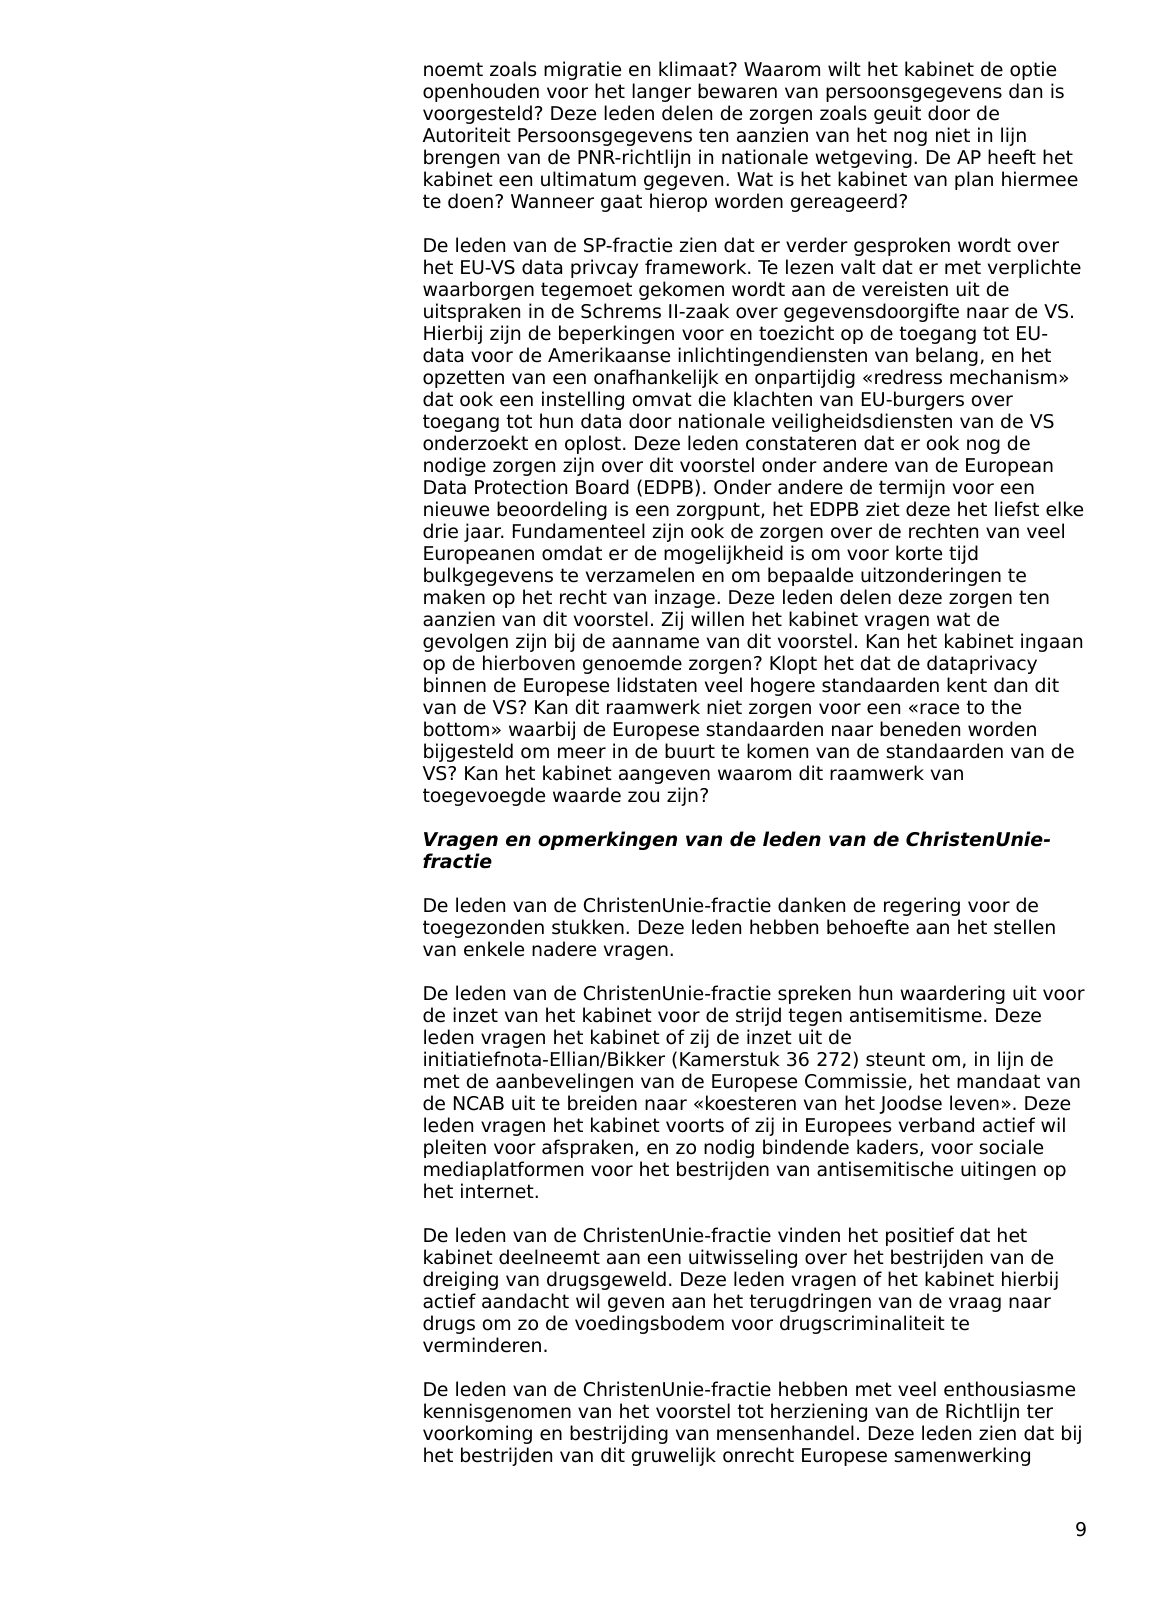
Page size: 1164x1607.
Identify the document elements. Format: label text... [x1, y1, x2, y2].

text De leden van de ChristenUnie-fractie danken de regering voor de toegezonden stukken. Deze leden hebben behoefte aan het stellen van enkele nadere vragen. [422, 895, 1087, 961]
text De leden van de ChristenUnie-fractie vinden het positief dat het kabinet deelneemt aan een uitwisseling over het bestrijden van de dreiging van drugsgeweld. Deze leden vragen of het kabinet hierbij actief aandacht wil geven aan het terugdringen van de vraag naar drugs om zo de voedingsbodem voor drugscriminaliteit te verminderen. [422, 1225, 1087, 1357]
text De leden van de ChristenUnie-fractie spreken hun waardering uit voor de inzet van het kabinet voor de strijd tegen antisemitisme. Deze leden vragen het kabinet of zij de inzet uit de initiatiefnota-Ellian/Bikker (Kamerstuk 36 272) steunt om, in lijn de met de aanbevelingen van de Europese Commissie, het mandaat van de NCAB uit te breiden naar «koesteren van het Joodse leven». Deze leden vragen het kabinet voorts of zij in Europees verband actief wil pleiten voor afspraken, en zo nodig bindende kaders, voor sociale mediaplatformen voor het bestrijden van antisemitische uitingen op het internet. [422, 983, 1087, 1203]
text De leden van de SP-fractie zien dat er verder gesproken wordt over het EU-VS data privcay framework. Te lezen valt dat er met verplichte waarborgen tegemoet gekomen wordt aan de vereisten uit de uitspraken in de Schrems II-zaak over gegevensdoorgifte naar de VS. Hierbij zijn de beperkingen voor en toezicht op de toegang tot EU-data voor de Amerikaanse inlichtingendiensten van belang, en het opzetten van een onafhankelijk en onpartijdig «redress mechanism» dat ook een instelling omvat die klachten van EU-burgers over toegang tot hun data door nationale veiligheidsdiensten van de VS onderzoekt en oplost. Deze leden constateren dat er ook nog de nodige zorgen zijn over dit voorstel onder andere van de European Data Protection Board (EDPB). Onder andere de termijn voor een nieuwe beoordeling is een zorgpunt, het EDPB ziet deze het liefst elke drie jaar. Fundamenteel zijn ook de zorgen over de rechten van veel Europeanen omdat er de mogelijkheid is om voor korte tijd bulkgegevens te verzamelen en om bepaalde uitzonderingen te maken op het recht van inzage. Deze leden delen deze zorgen ten aanzien van dit voorstel. Zij willen het kabinet vragen wat de gevolgen zijn bij de aanname van dit voorstel. Kan het kabinet ingaan op de hierboven genoemde zorgen? Klopt het dat de dataprivacy binnen de Europese lidstaten veel hogere standaarden kent dan dit van de VS? Kan dit raamwerk niet zorgen voor een «race to the bottom» waarbij de Europese standaarden naar beneden worden bijgesteld om meer in de buurt te komen van de standaarden van de VS? Kan het kabinet aangeven waarom dit raamwerk van toegevoegde waarde zou zijn? [422, 235, 1087, 807]
subtitle Vragen en opmerkingen van de leden van de ChristenUnie-fractie [422, 829, 1087, 873]
text De leden van de ChristenUnie-fractie hebben met veel enthousiasme kennisgenomen van het voorstel tot herziening van de Richtlijn ter voorkoming en bestrijding van mensenhandel. Deze leden zien dat bij het bestrijden van dit gruwelijk onrecht Europese samenwerking [422, 1379, 1087, 1467]
text noemt zoals migratie en klimaat? Waarom wilt het kabinet de optie openhouden voor het langer bewaren van persoonsgegevens dan is voorgesteld? Deze leden delen de zorgen zoals geuit door de Autoriteit Persoonsgegevens ten aanzien van het nog niet in lijn brengen van de PNR-richtlijn in nationale wetgeving. De AP heeft het kabinet een ultimatum gegeven. Wat is het kabinet van plan hiermee te doen? Wanneer gaat hierop worden gereageerd? [422, 59, 1087, 213]
